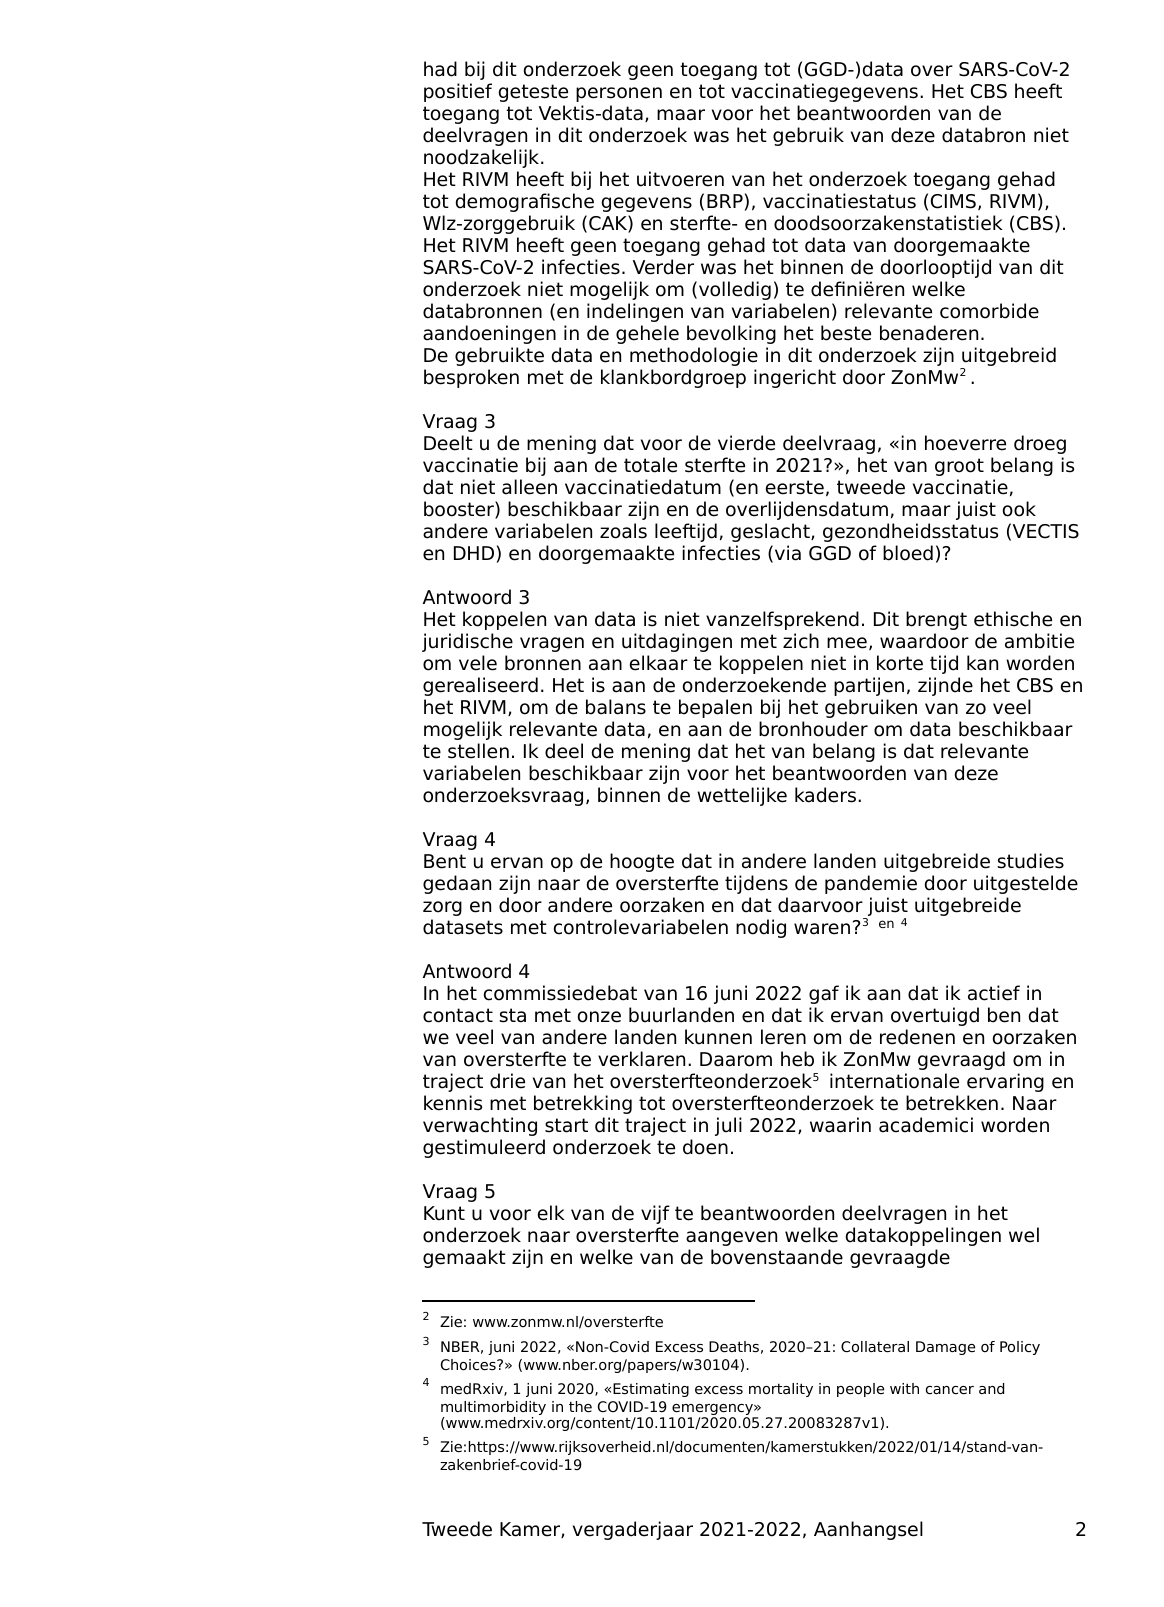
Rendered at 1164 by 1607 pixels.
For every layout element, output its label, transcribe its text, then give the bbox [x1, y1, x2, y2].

text De gebruikte data en methodologie in dit onderzoek zijn uitgebreid besproken met de klankbordgroep ingericht door ZonMw. [422, 345, 1087, 389]
text Het RIVM heeft bij het uitvoeren van het onderzoek toegang gehad tot demografische gegevens (BRP), vaccinatiestatus (CIMS, RIVM), Wlz-zorggebruik (CAK) en sterfte- en doodsoorzakenstatistiek (CBS). Het RIVM heeft geen toegang gehad tot data van doorgemaakte SARS-CoV-2 infecties. Verder was het binnen de doorlooptijd van dit onderzoek niet mogelijk om (volledig) te definiëren welke databronnen (en indelingen van variabelen) relevante comorbide aandoeningen in de gehele bevolking het beste benaderen. [422, 169, 1087, 345]
text Antwoord 3 [422, 587, 1087, 609]
text Kunt u voor elk van de vijf te beantwoorden deelvragen in het onderzoek naar oversterfte aangeven welke datakoppelingen wel gemaakt zijn en welke van de bovenstaande gevraagde [422, 1203, 1087, 1269]
text Vraag 4 [422, 829, 1087, 851]
text Zie: www.zonmw.nl/oversterfte [422, 1310, 1087, 1332]
text Antwoord 4 [422, 961, 1087, 983]
text had bij dit onderzoek geen toegang tot (GGD-)data over SARS-CoV-2 positief geteste personen en tot vaccinatiegegevens. Het CBS heeft toegang tot Vektis-data, maar voor het beantwoorden van de deelvragen in dit onderzoek was het gebruik van deze databron niet noodzakelijk. [422, 59, 1087, 169]
text Vraag 3 [422, 411, 1087, 433]
text Deelt u de mening dat voor de vierde deelvraag, «in hoeverre droeg vaccinatie bij aan de totale sterfte in 2021?», het van groot belang is dat niet alleen vaccinatiedatum (en eerste, tweede vaccinatie, booster) beschikbaar zijn en de overlijdensdatum, maar juist ook andere variabelen zoals leeftijd, geslacht, gezondheidsstatus (VECTIS en DHD) en doorgemaakte infecties (via GGD of bloed)? [422, 433, 1087, 565]
text Het koppelen van data is niet vanzelfsprekend. Dit brengt ethische en juridische vragen en uitdagingen met zich mee, waardoor de ambitie om vele bronnen aan elkaar te koppelen niet in korte tijd kan worden gerealiseerd. Het is aan de onderzoekende partijen, zijnde het CBS en het RIVM, om de balans te bepalen bij het gebruiken van zo veel mogelijk relevante data, en aan de bronhouder om data beschikbaar te stellen. Ik deel de mening dat het van belang is dat relevante variabelen beschikbaar zijn voor het beantwoorden van deze onderzoeksvraag, binnen de wettelijke kaders. [422, 609, 1087, 807]
text medRxiv, 1 juni 2020, «Estimating excess mortality in people with cancer and multimorbidity in the COVID-19 emergency» (www.medrxiv.org/content/10.1101/2020.05.27.20083287v1). [422, 1377, 1087, 1432]
text In het commissiedebat van 16 juni 2022 gaf ik aan dat ik actief in contact sta met onze buurlanden en dat ik ervan overtuigd ben dat we veel van andere landen kunnen leren om de redenen en oorzaken van oversterfte te verklaren. Daarom heb ik ZonMw gevraagd om in traject drie van het oversterfteonderzoek internationale ervaring en kennis met betrekking tot oversterfteonderzoek te betrekken. Naar verwachting start dit traject in juli 2022, waarin academici worden gestimuleerd onderzoek te doen. [422, 983, 1087, 1159]
text NBER, juni 2022, «Non-Covid Excess Deaths, 2020–21: Collateral Damage of Policy Choices?» (www.nber.org/papers/w30104). [422, 1335, 1087, 1374]
text Zie:https://www.rijksoverheid.nl/documenten/kamerstukken/2022/01/14/stand-van-zakenbrief-covid-19 [422, 1435, 1087, 1474]
text Vraag 5 [422, 1181, 1087, 1203]
text Bent u ervan op de hoogte dat in andere landen uitgebreide studies gedaan zijn naar de oversterfte tijdens de pandemie door uitgestelde zorg en door andere oorzaken en dat daarvoor juist uitgebreide datasets met controlevariabelen nodig waren? en [422, 851, 1087, 939]
